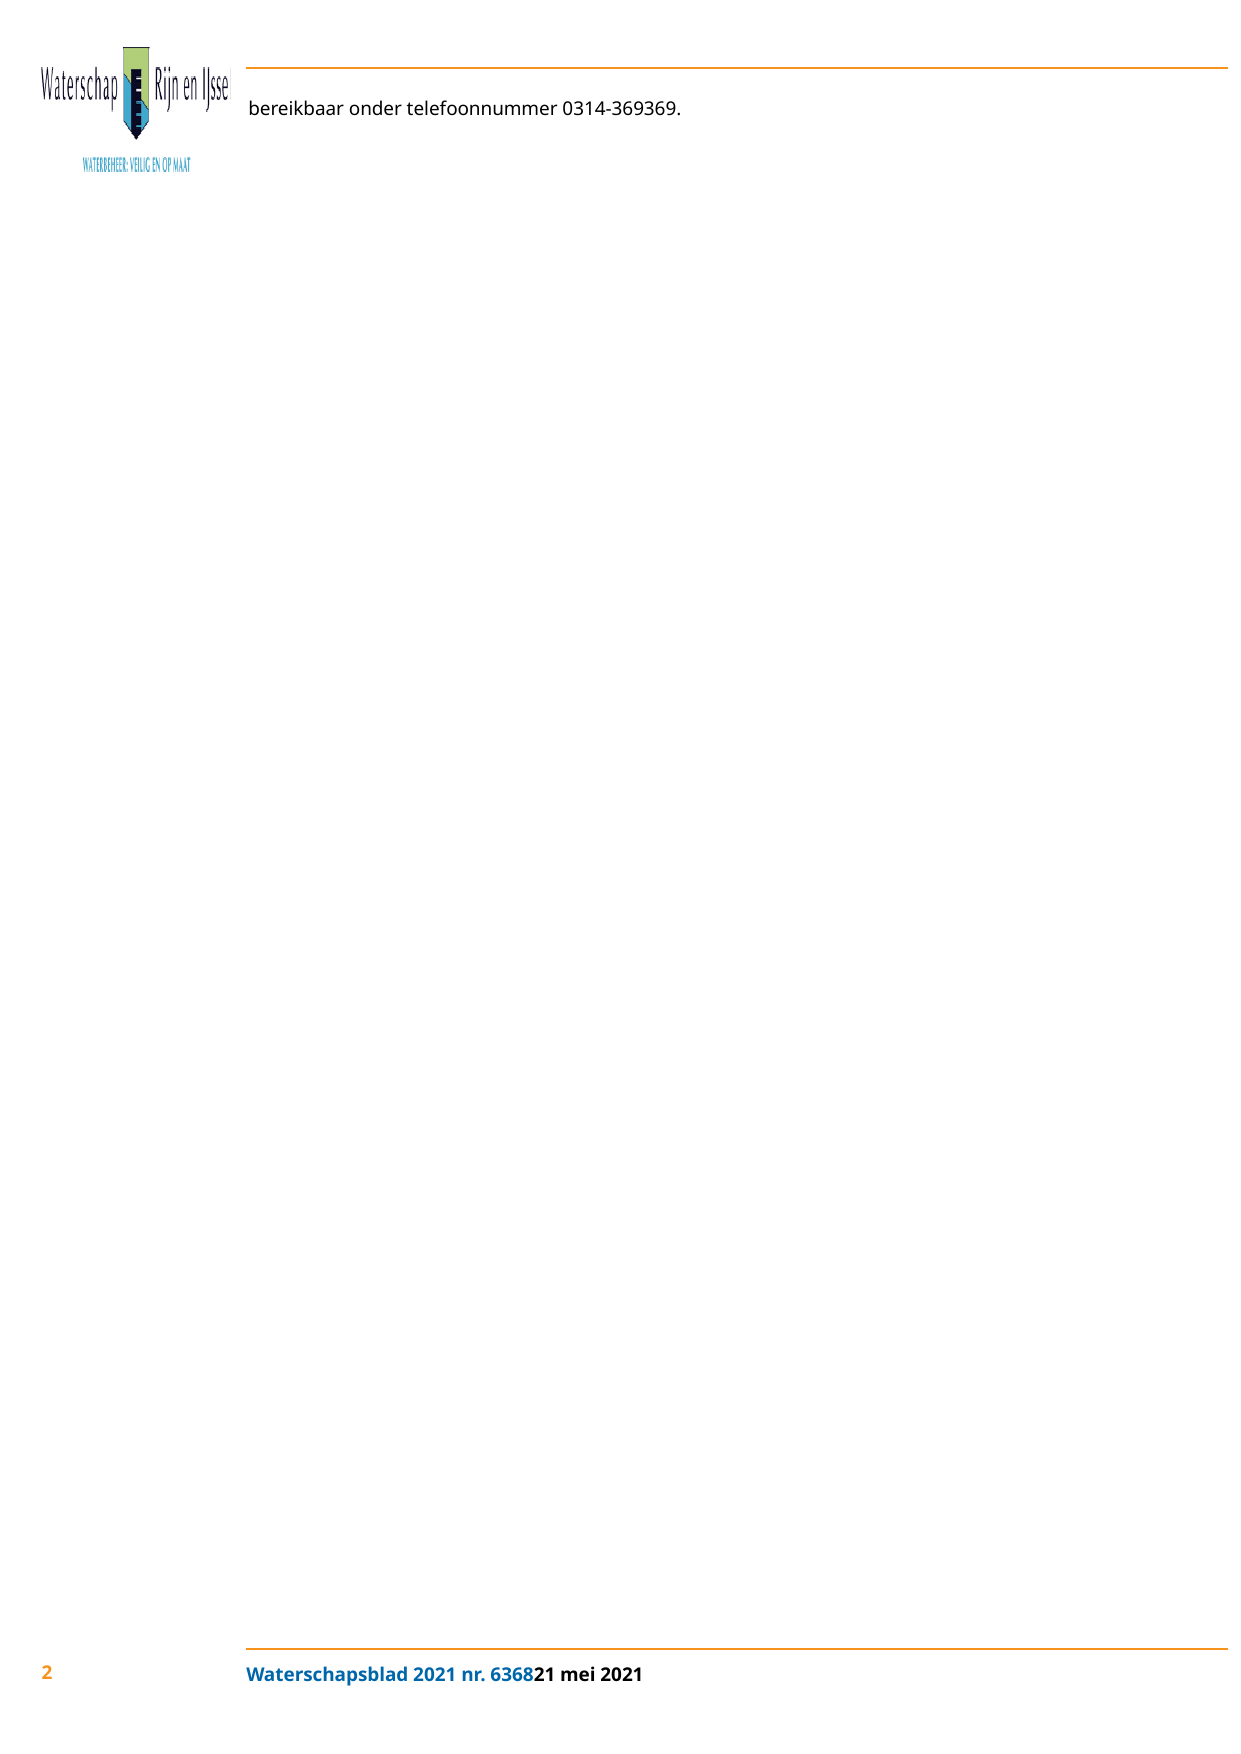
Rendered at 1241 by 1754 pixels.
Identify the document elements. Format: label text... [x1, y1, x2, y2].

text bereikbaar onder telefoonnummer 0314-369369. [248, 95, 1152, 121]
picture [41, 47, 231, 172]
